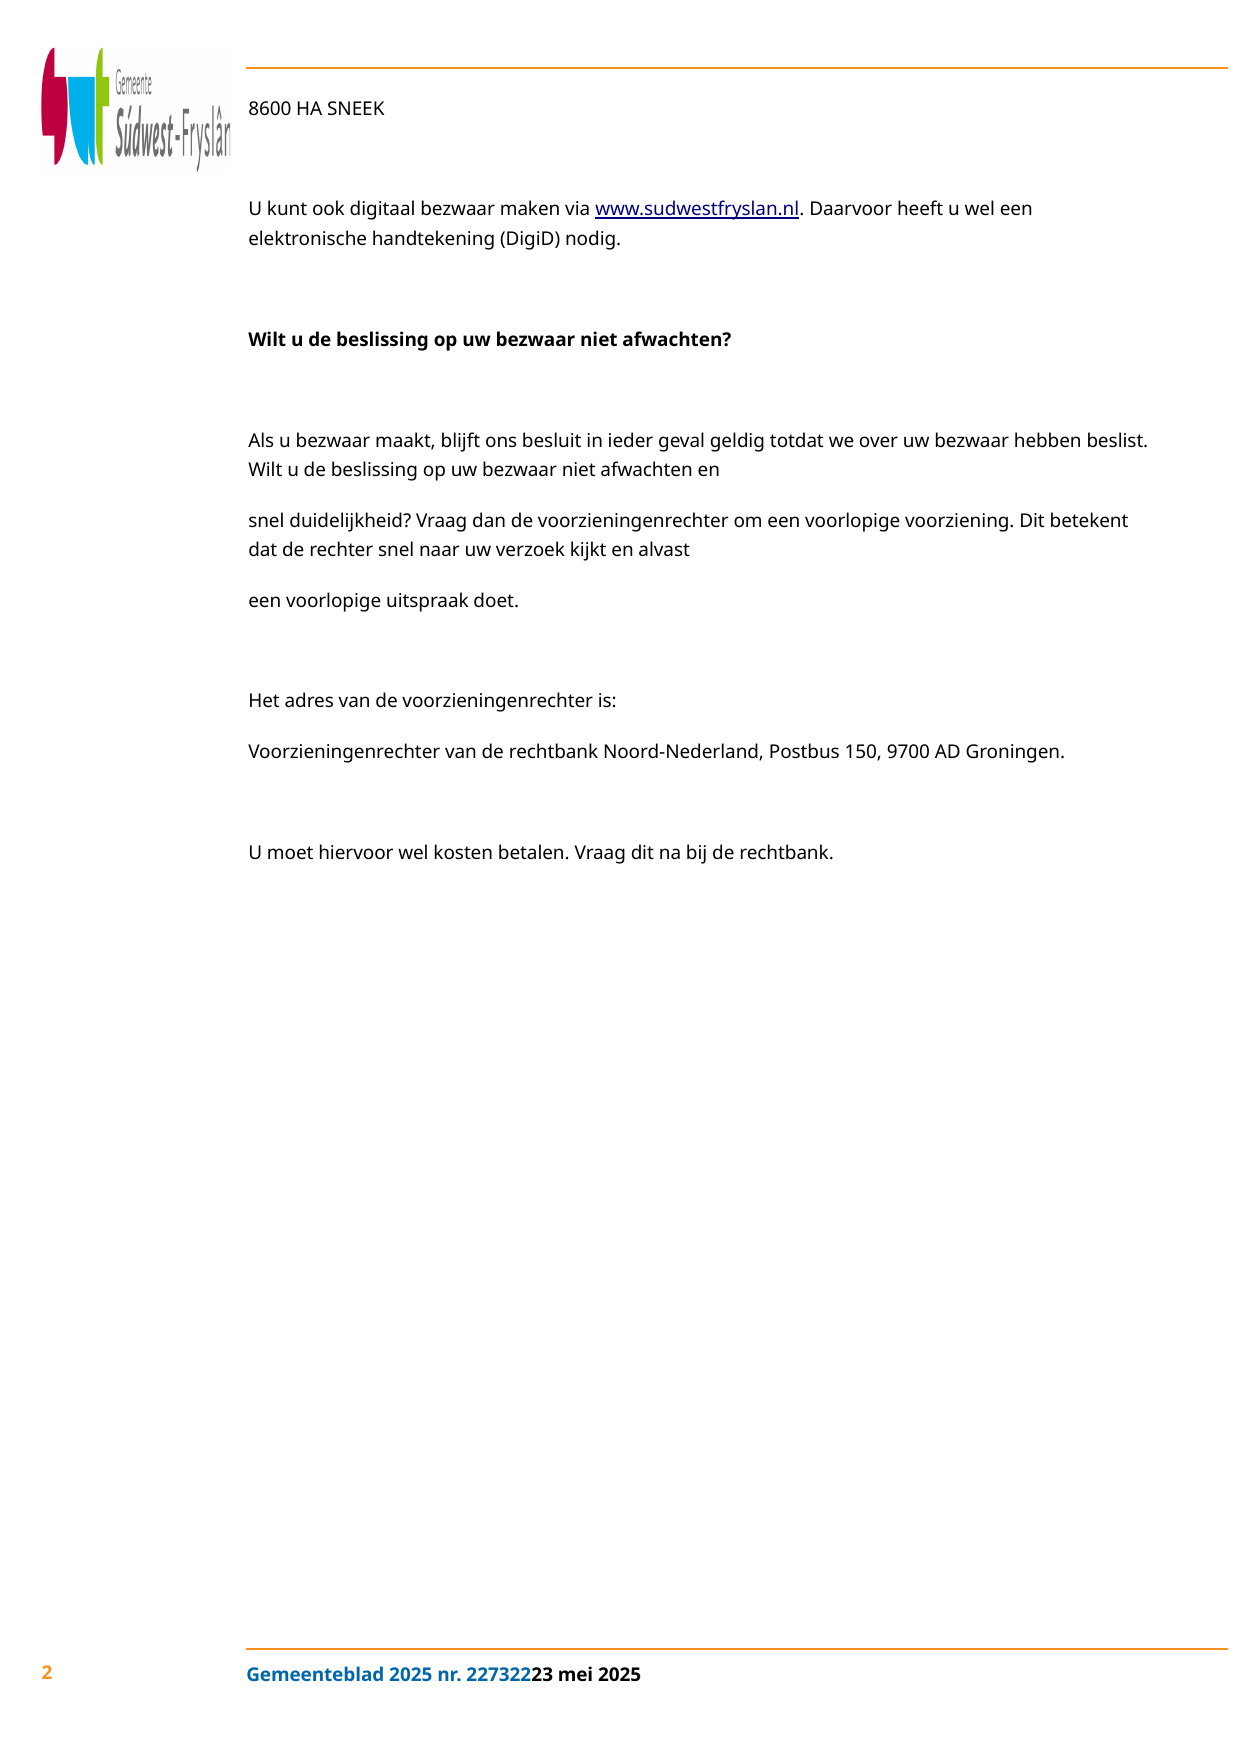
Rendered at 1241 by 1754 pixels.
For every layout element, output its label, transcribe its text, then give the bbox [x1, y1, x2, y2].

text Het adres van de voorzieningenrechter is: [248, 688, 1152, 713]
picture [41, 47, 231, 172]
text een voorlopige uitspraak doet. [248, 587, 1152, 613]
text snel duidelijkheid? Vraag dan de voorzieningenrechter om een voorlopige voorziening. Dit betekent dat de rechter snel naar uw verzoek kijkt en alvast [248, 507, 1152, 562]
text Wilt u de beslissing op uw bezwaar niet afwachten? [248, 326, 1152, 352]
text U kunt ook digitaal bezwaar maken via www.sudwestfryslan.nl. Daarvoor heeft u wel een elektronische handtekening (DigiD) nodig. [248, 196, 1152, 251]
text 8600 HA SNEEK [248, 95, 1152, 121]
text Voorzieningenrechter van de rechtbank Noord-Nederland, Postbus 150, 9700 AD Groningen. [248, 738, 1152, 764]
text Als u bezwaar maakt, blijft ons besluit in ieder geval geldig totdat we over uw bezwaar hebben beslist. Wilt u de beslissing op uw bezwaar niet afwachten en [248, 427, 1152, 482]
text U moet hiervoor wel kosten betalen. Vraag dit na bij de rechtbank. [248, 839, 1152, 865]
